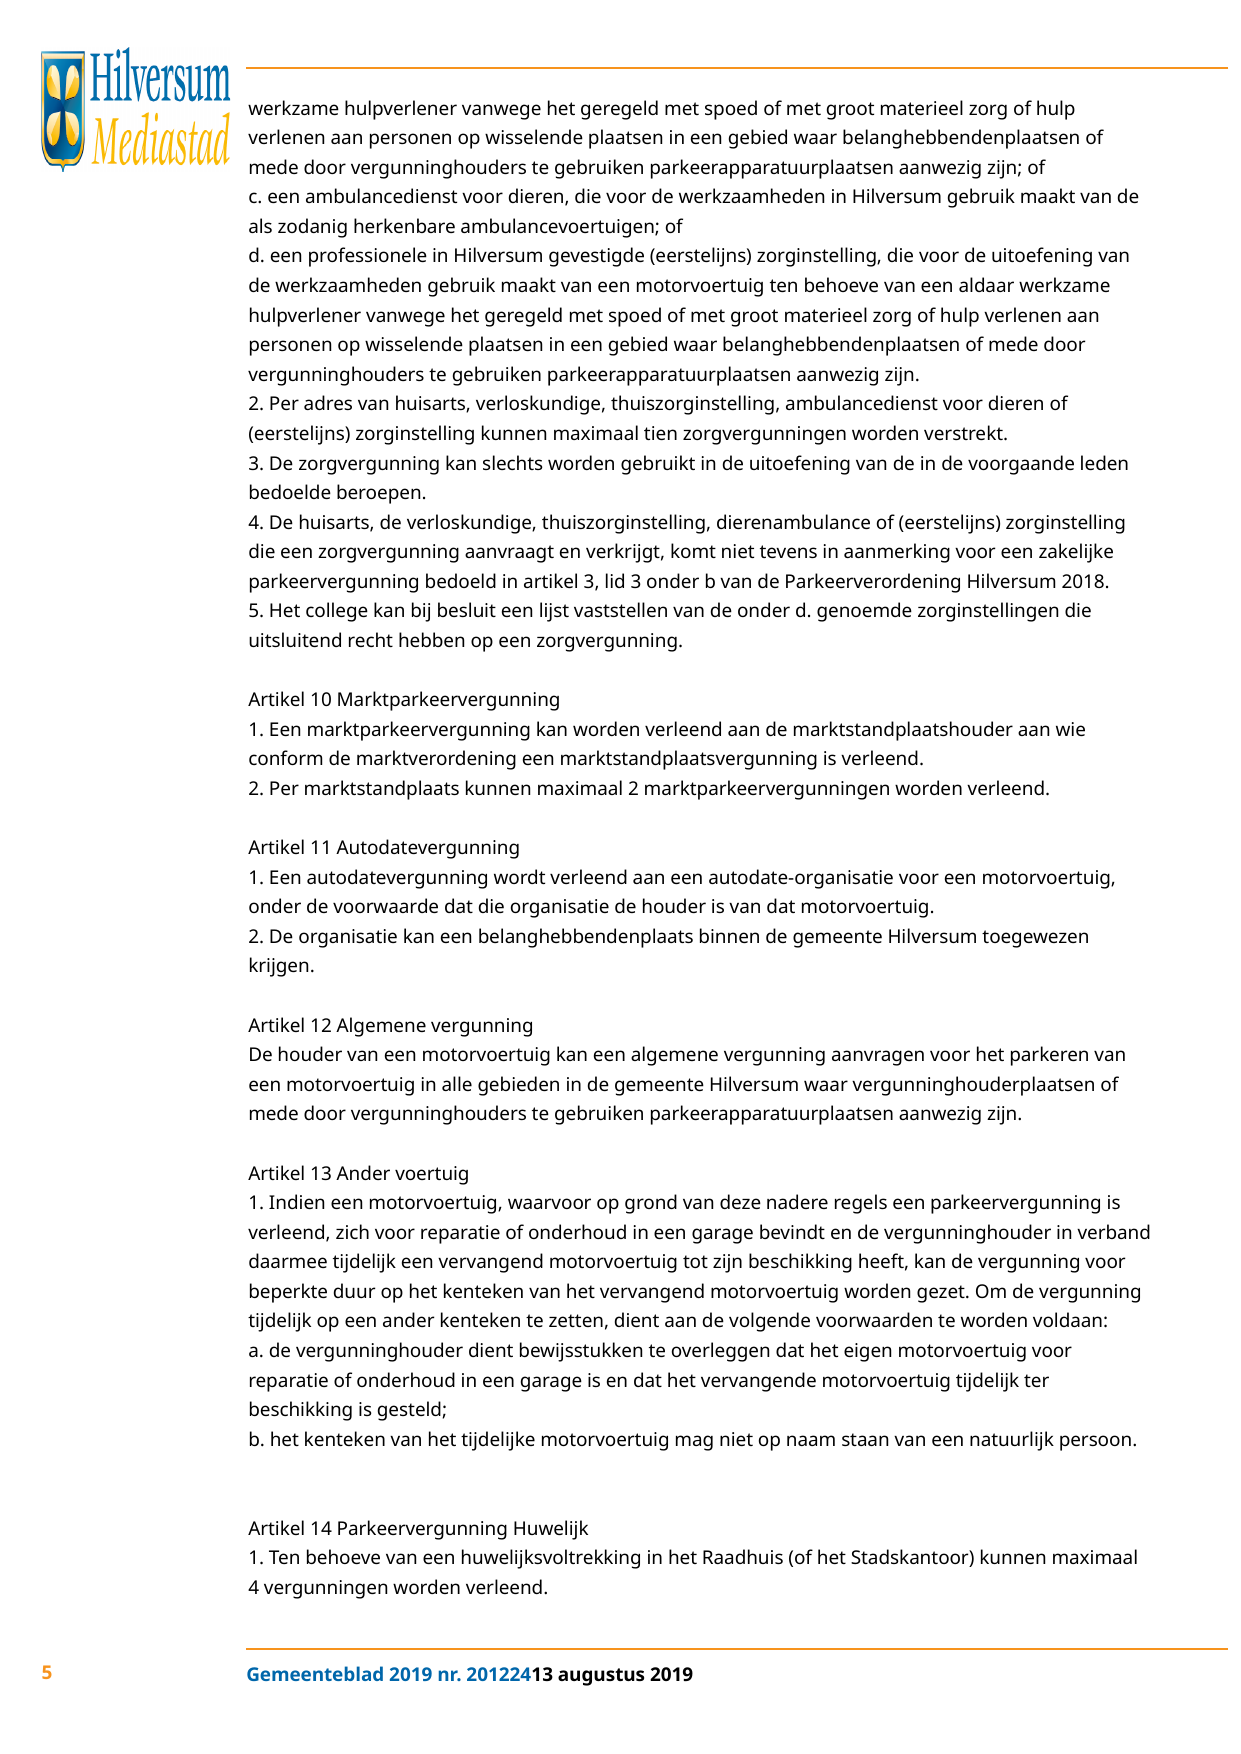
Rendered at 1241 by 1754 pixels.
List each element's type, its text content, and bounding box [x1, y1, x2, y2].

text 1. Een autodatevergunning wordt verleend aan een autodate-organisatie voor een motorvoertuig, onder de voorwaarde dat die organisatie de houder is van dat motorvoertuig. [248, 864, 1152, 919]
text d. een professionele in Hilversum gevestigde (eerstelijns) zorginstelling, die voor de uitoefening van de werkzaamheden gebruik maakt van een motorvoertuig ten behoeve van een aldaar werkzame hulpverlener vanwege het geregeld met spoed of met groot materieel zorg of hulp verlenen aan personen op wisselende plaatsen in een gebied waar belanghebbendenplaatsen of mede door vergunninghouders te gebruiken parkeerapparatuurplaatsen aanwezig zijn. [248, 243, 1152, 387]
text Artikel 14 Parkeervergunning Huwelijk [248, 1515, 1152, 1541]
text 4. De huisarts, de verloskundige, thuiszorginstelling, dierenambulance of (eerstelijns) zorginstelling die een zorgvergunning aanvraagt en verkrijgt, komt niet tevens in aanmerking voor een zakelijke parkeervergunning bedoeld in artikel 3, lid 3 onder b van de Parkeerverordening Hilversum 2018. [248, 509, 1152, 594]
text c. een ambulancedienst voor dieren, die voor de werkzaamheden in Hilversum gebruik maakt van de als zodanig herkenbare ambulancevoertuigen; of [248, 183, 1152, 239]
text De houder van een motorvoertuig kan een algemene vergunning aanvragen voor het parkeren van een motorvoertuig in alle gebieden in de gemeente Hilversum waar vergunninghouderplaatsen of mede door vergunninghouders te gebruiken parkeerapparatuurplaatsen aanwezig zijn. [248, 1041, 1152, 1126]
text a. de vergunninghouder dient bewijsstukken te overleggen dat het eigen motorvoertuig voor reparatie of onderhoud in een garage is en dat het vervangende motorvoertuig tijdelijk ter beschikking is gesteld; [248, 1337, 1152, 1422]
text 2. Per marktstandplaats kunnen maximaal 2 marktparkeervergunningen worden verleend. [248, 775, 1152, 801]
text Artikel 10 Marktparkeervergunning [248, 686, 1152, 712]
text 1. Indien een motorvoertuig, waarvoor op grond van deze nadere regels een parkeervergunning is verleend, zich voor reparatie of onderhoud in een garage bevindt en de vergunninghouder in verband daarmee tijdelijk een vervangend motorvoertuig tot zijn beschikking heeft, kan de vergunning voor beperkte duur op het kenteken van het vervangend motorvoertuig worden gezet. Om de vergunning tijdelijk op een ander kenteken te zetten, dient aan de volgende voorwaarden te worden voldaan: [248, 1189, 1152, 1333]
text Artikel 11 Autodatevergunning [248, 834, 1152, 860]
text 1. Een marktparkeervergunning kan worden verleend aan de marktstandplaatshouder aan wie conform de marktverordening een marktstandplaatsvergunning is verleend. [248, 716, 1152, 771]
text b. het kenteken van het tijdelijke motorvoertuig mag niet op naam staan van een natuurlijk persoon. [248, 1426, 1152, 1452]
picture [41, 47, 231, 172]
text Artikel 12 Algemene vergunning [248, 1012, 1152, 1038]
text werkzame hulpverlener vanwege het geregeld met spoed of met groot materieel zorg of hulp verlenen aan personen op wisselende plaatsen in een gebied waar belanghebbendenplaatsen of mede door vergunninghouders te gebruiken parkeerapparatuurplaatsen aanwezig zijn; of [248, 95, 1152, 180]
text 2. De organisatie kan een belanghebbendenplaats binnen de gemeente Hilversum toegewezen krijgen. [248, 923, 1152, 978]
text 5. Het college kan bij besluit een lijst vaststellen van de onder d. genoemde zorginstellingen die uitsluitend recht hebben op een zorgvergunning. [248, 598, 1152, 653]
text 2. Per adres van huisarts, verloskundige, thuiszorginstelling, ambulancedienst voor dieren of (eerstelijns) zorginstelling kunnen maximaal tien zorgvergunningen worden verstrekt. [248, 391, 1152, 446]
text Artikel 13 Ander voertuig [248, 1160, 1152, 1186]
text 1. Ten behoeve van een huwelijksvoltrekking in het Raadhuis (of het Stadskantoor) kunnen maximaal 4 vergunningen worden verleend. [248, 1544, 1152, 1600]
text 3. De zorgvergunning kan slechts worden gebruikt in de uitoefening van de in de voorgaande leden bedoelde beroepen. [248, 450, 1152, 505]
